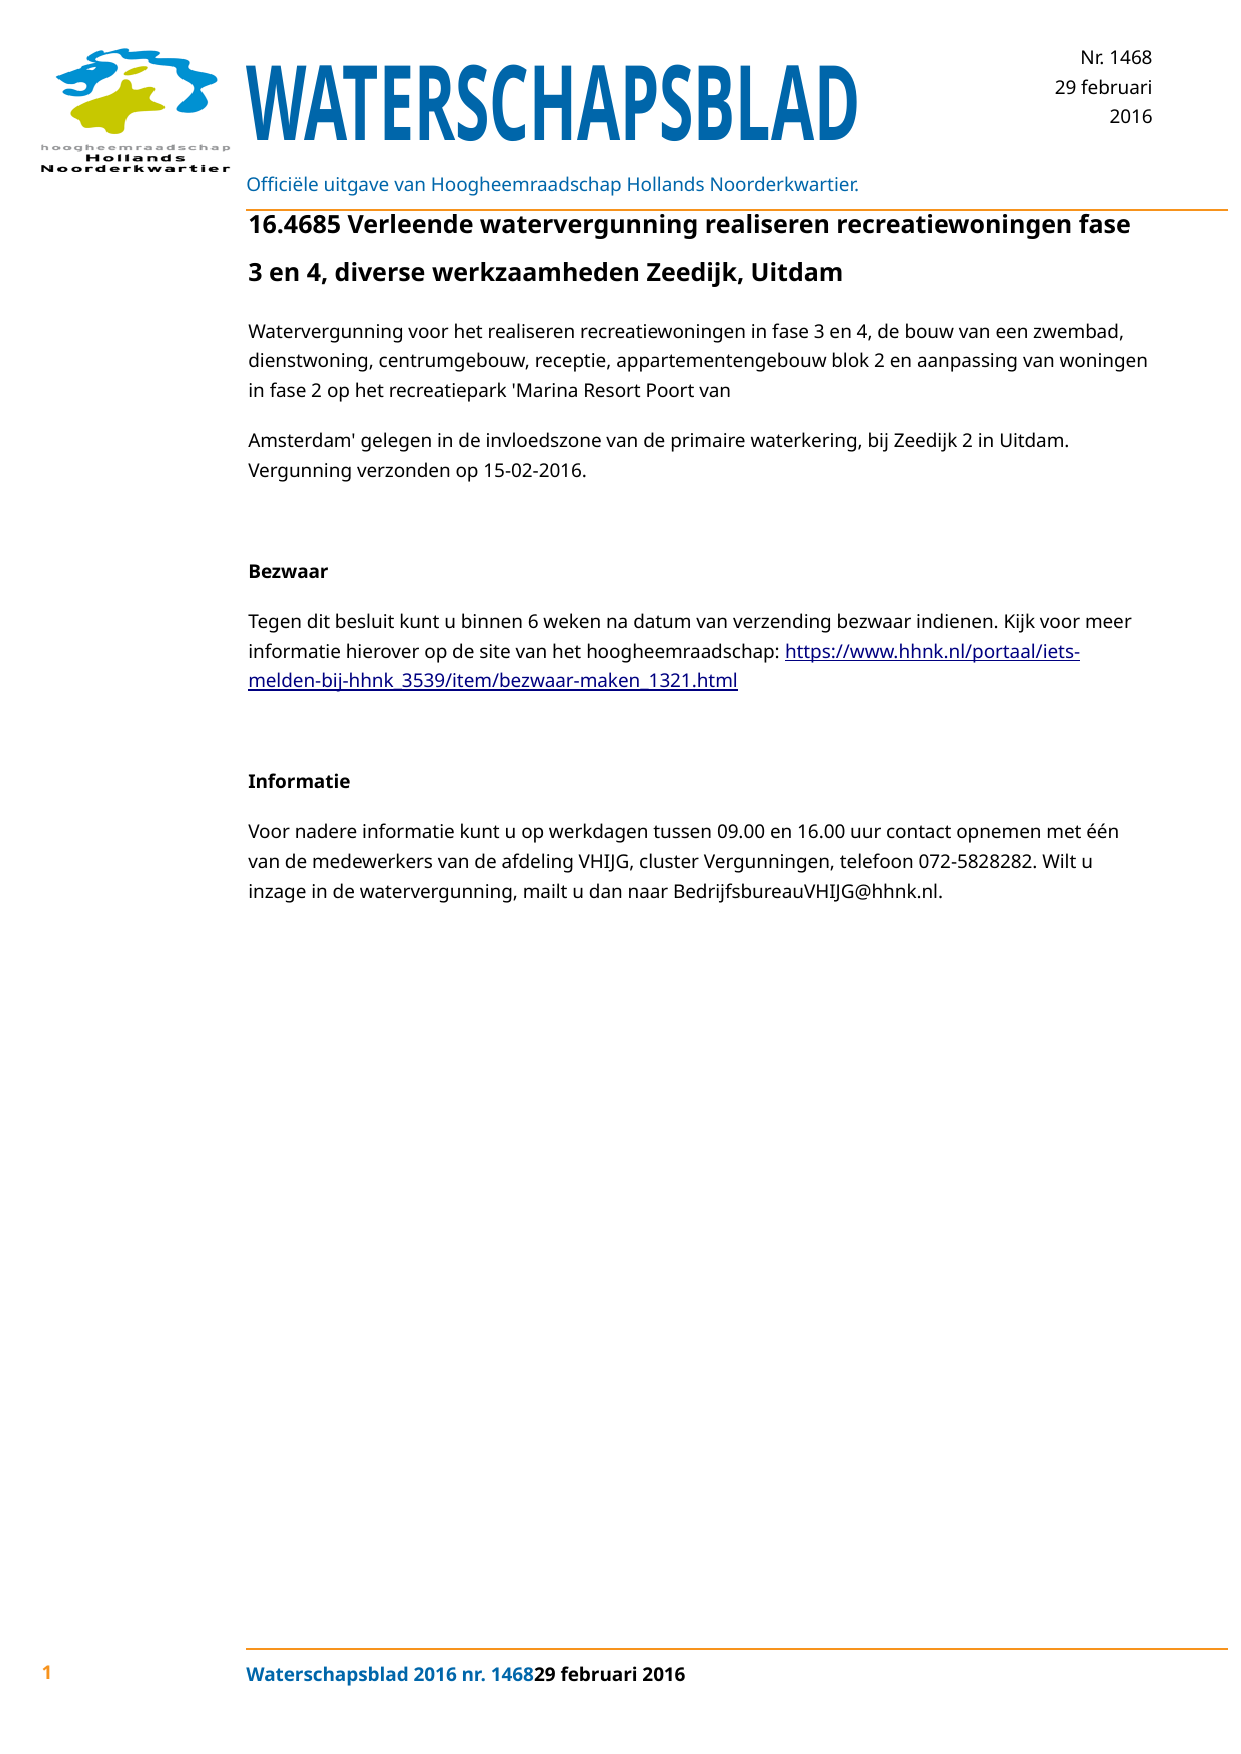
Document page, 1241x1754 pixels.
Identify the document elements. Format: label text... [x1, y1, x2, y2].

text Voor nadere informatie kunt u op werkdagen tussen 09.00 en 16.00 uur contact opnemen met één van de medewerkers van de afdeling VHIJG, cluster Vergunningen, telefoon 072-5828282. Wilt u inzage in de watervergunning, mailt u dan naar BedrijfsbureauVHIJG@hhnk.nl. [248, 819, 1152, 904]
text Amsterdam' gelegen in de invloedszone van de primaire waterkering, bij Zeedijk 2 in Uitdam. Vergunning verzonden op 15-02-2016. [248, 427, 1152, 483]
picture [41, 47, 231, 172]
text Watervergunning voor het realiseren recreatiewoningen in fase 3 en 4, de bouw van een zwembad, dienstwoning, centrumgebouw, receptie, appartementengebouw blok 2 en aanpassing van woningen in fase 2 op het recreatiepark 'Marina Resort Poort van [248, 318, 1152, 403]
text Informatie [248, 768, 1152, 794]
text Bezwaar [248, 558, 1152, 584]
text 16.4685 Verleende watervergunning realiseren recreatiewoningen fase 3 en 4, diverse werkzaamheden Zeedijk, Uitdam [248, 211, 1152, 288]
text Tegen dit besluit kunt u binnen 6 weken na datum van verzending bezwaar indienen. Kijk voor meer informatie hierover op de site van het hoogheemraadschap: https://www.hhnk.nl/portaal/iets-melden-bij-hhnk_3539/item/bezwaar-maken_1321.html [248, 608, 1152, 693]
